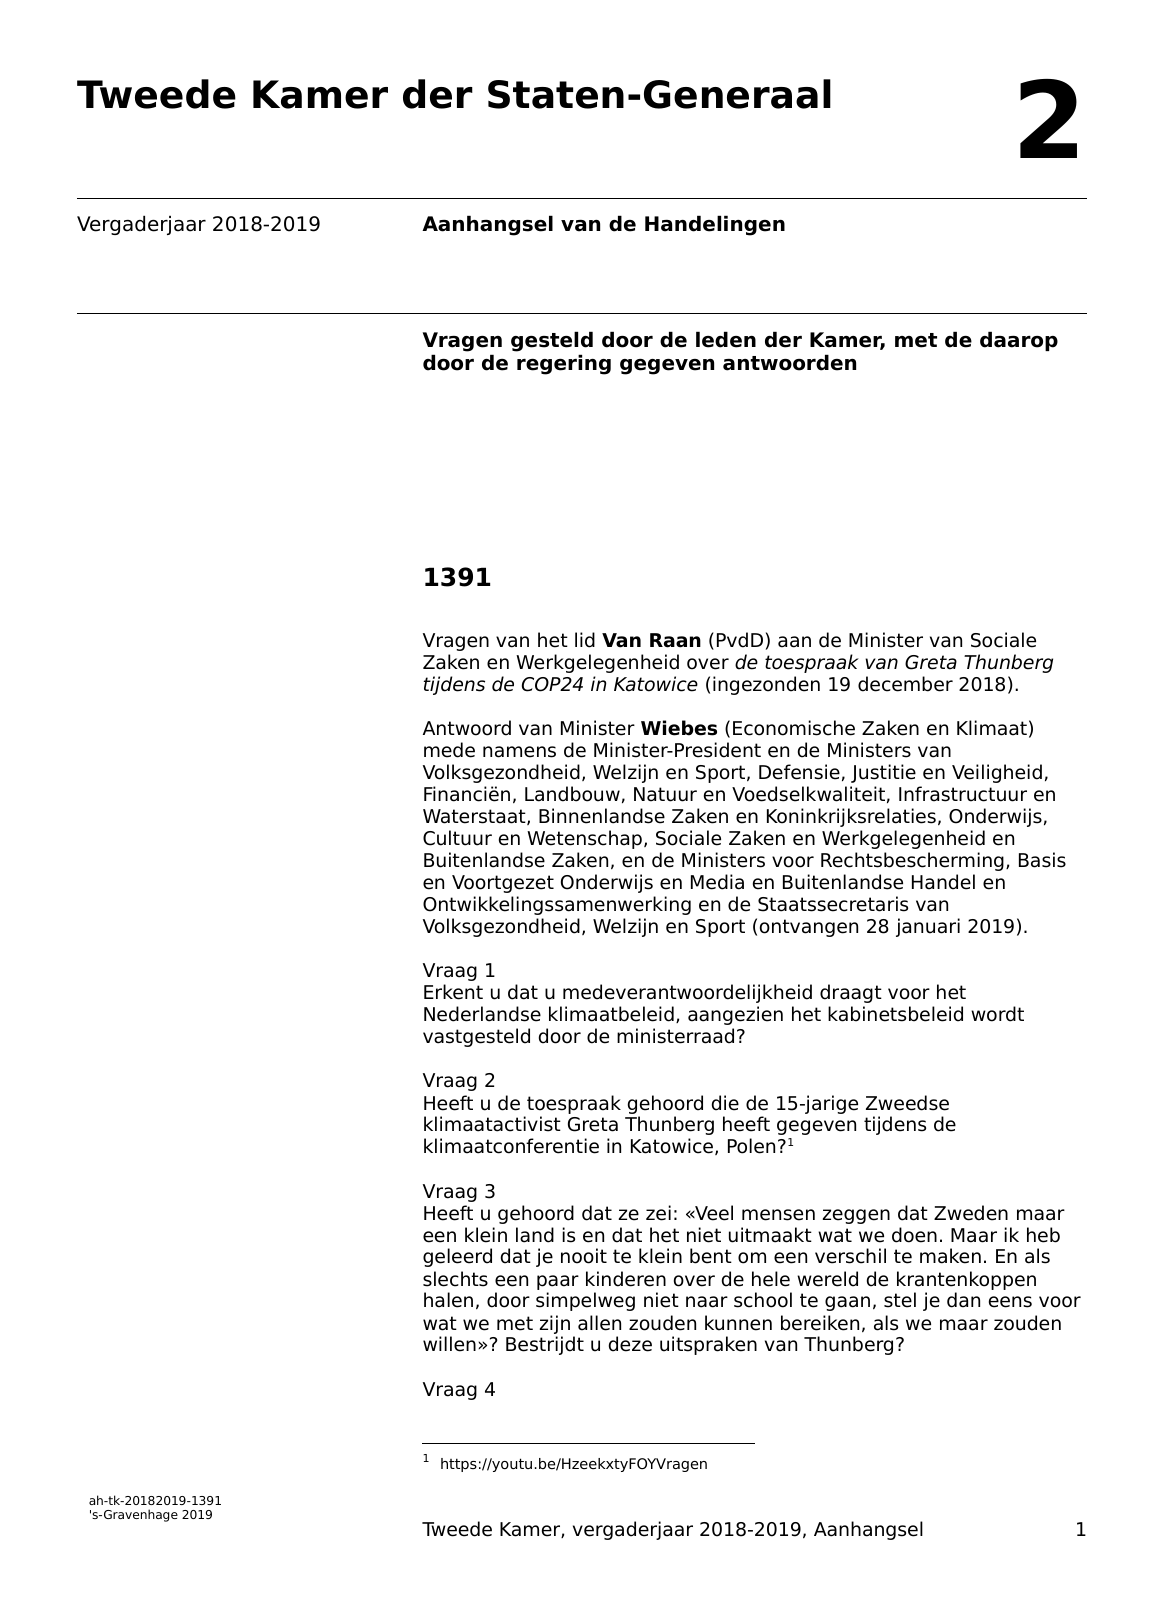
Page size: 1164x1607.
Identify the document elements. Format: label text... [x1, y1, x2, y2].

table_cell Vragen gesteld door de leden der Kamer, met de daarop door de regering gegeven antwoorden [422, 314, 1087, 375]
text Heeft u de toespraak gehoord die de 15-jarige Zweedse klimaatactivist Greta Thunberg heeft gegeven tijdens de klimaatconferentie in Katowice, Polen? [422, 1092, 1087, 1158]
text Vraag 4 [422, 1378, 1087, 1401]
table_cell Aanhangsel van de Handelingen [422, 199, 1087, 313]
table_header Tweede Kamer der Staten-Generaal [77, 59, 886, 198]
text Vraag 1 [422, 960, 1087, 982]
text https://youtu.be/HzeekxtyFOYVragen [422, 1452, 1087, 1474]
text Erkent u dat u medeverantwoordelijkheid draagt voor het Nederlandse klimaatbeleid, aangezien het kabinetsbeleid wordt vastgesteld door de ministerraad? [422, 982, 1087, 1048]
text Vraag 2 [422, 1070, 1087, 1092]
text Heeft u gehoord dat ze zei: «Veel mensen zeggen dat Zweden maar een klein land is en dat het niet uitmaakt wat we doen. Maar ik heb geleerd dat je nooit te klein bent om een verschil te maken. En als slechts een paar kinderen over de hele wereld de krantenkoppen halen, door simpelweg niet naar school te gaan, stel je dan eens voor wat we met zijn allen zouden kunnen bereiken, als we maar zouden willen»? Bestrijdt u deze uitspraken van Thunberg? [422, 1202, 1087, 1356]
text 's-Gravenhage 2019 [88, 1508, 323, 1522]
text Vraag 3 [422, 1181, 1087, 1202]
text Vragen van het lid Van Raan (PvdD) aan de Minister van Sociale Zaken en Werkgelegenheid over de toespraak van Greta Thunberg tijdens de COP24 in Katowice (ingezonden 19 december 2018). [422, 630, 1087, 696]
table_cell Vergaderjaar 2018-2019 [77, 199, 422, 313]
table_header 2 [886, 59, 1087, 198]
table_cell [77, 314, 422, 375]
text ah-tk-20182019-1391 [88, 1494, 323, 1508]
text Antwoord van Minister Wiebes (Economische Zaken en Klimaat) mede namens de Minister-President en de Ministers van Volksgezondheid, Welzijn en Sport, Defensie, Justitie en Veiligheid, Financiën, Landbouw, Natuur en Voedselkwaliteit, Infrastructuur en Waterstaat, Binnenlandse Zaken en Koninkrijksrelaties, Onderwijs, Cultuur en Wetenschap, Sociale Zaken en Werkgelegenheid en Buitenlandse Zaken, en de Ministers voor Rechtsbescherming, Basis en Voortgezet Onderwijs en Media en Buitenlandse Handel en Ontwikkelingssamenwerking en de Staatssecretaris van Volksgezondheid, Welzijn en Sport (ontvangen 28 januari 2019). [422, 718, 1087, 938]
text 1391 [422, 563, 1087, 592]
